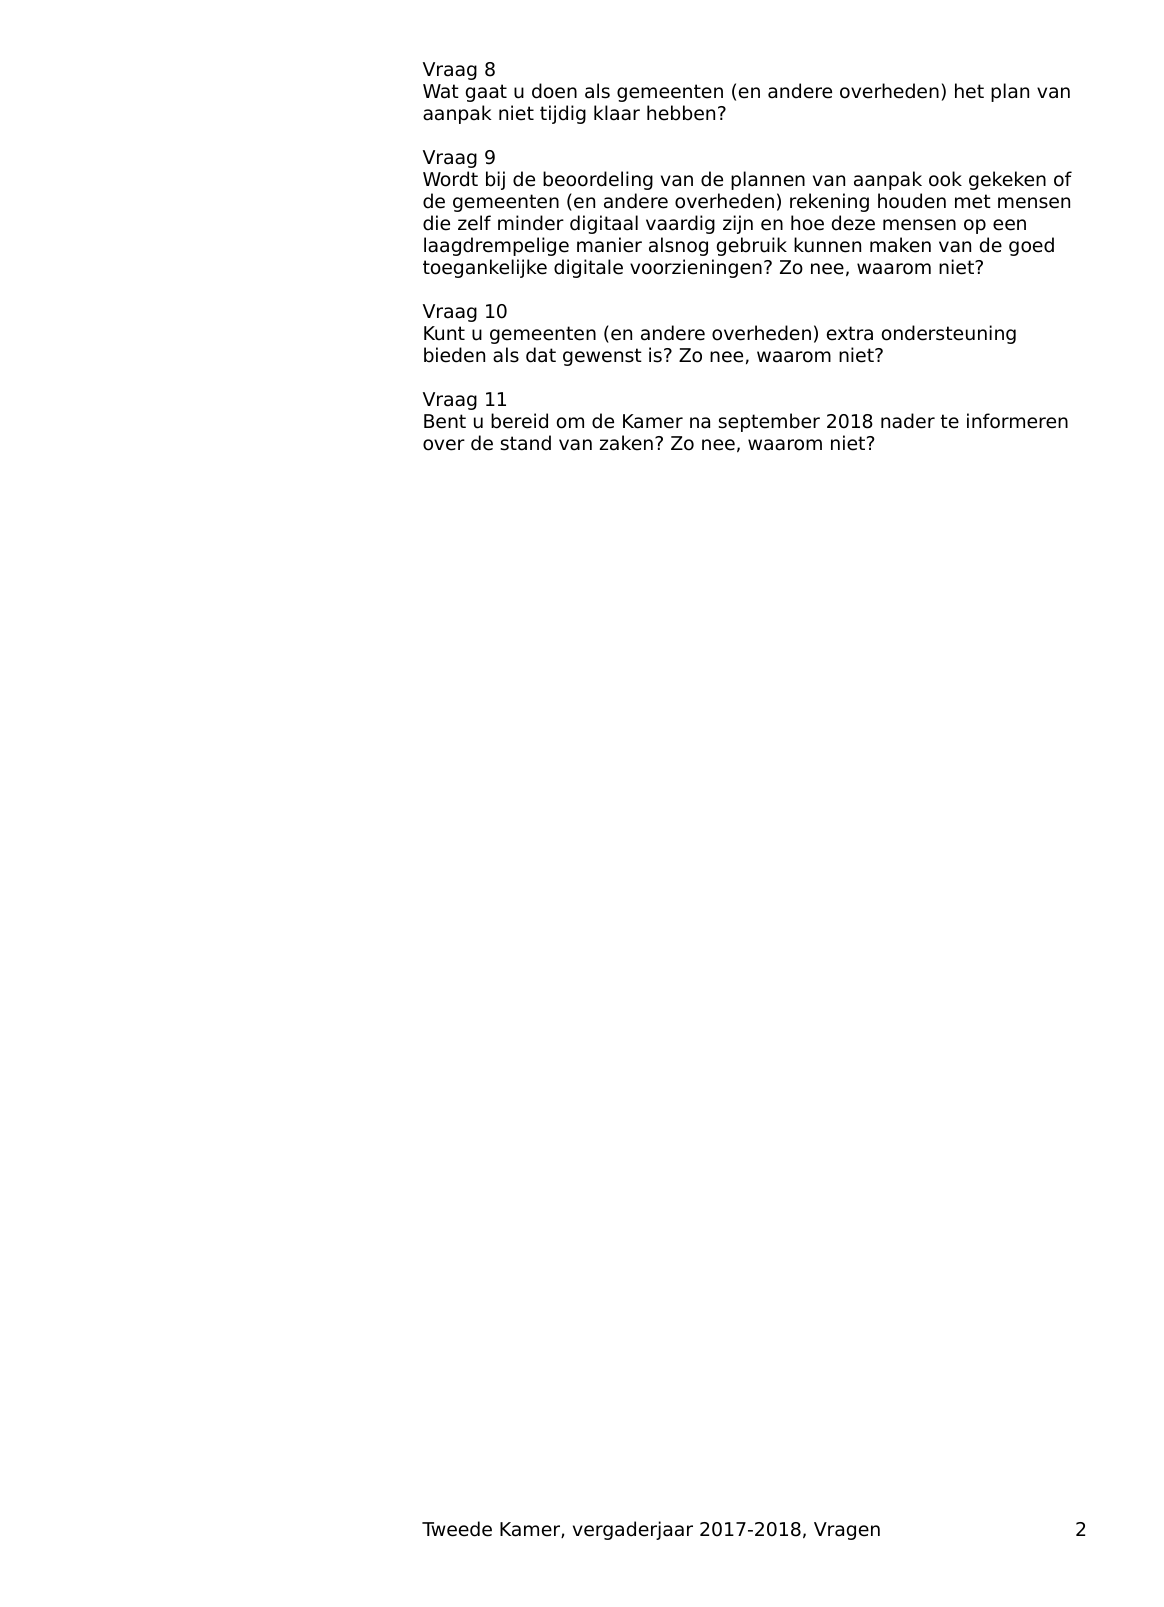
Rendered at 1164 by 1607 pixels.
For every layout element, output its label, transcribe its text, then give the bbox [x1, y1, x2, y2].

text Wordt bij de beoordeling van de plannen van aanpak ook gekeken of de gemeenten (en andere overheden) rekening houden met mensen die zelf minder digitaal vaardig zijn en hoe deze mensen op een laagdrempelige manier alsnog gebruik kunnen maken van de goed toegankelijke digitale voorzieningen? Zo nee, waarom niet? [422, 169, 1087, 279]
text Vraag 9 [422, 147, 1087, 169]
text Vraag 11 [422, 389, 1087, 411]
text Kunt u gemeenten (en andere overheden) extra ondersteuning bieden als dat gewenst is? Zo nee, waarom niet? [422, 323, 1087, 367]
text Bent u bereid om de Kamer na september 2018 nader te informeren over de stand van zaken? Zo nee, waarom niet? [422, 411, 1087, 455]
text Wat gaat u doen als gemeenten (en andere overheden) het plan van aanpak niet tijdig klaar hebben? [422, 81, 1087, 125]
text Vraag 10 [422, 301, 1087, 323]
text Vraag 8 [422, 59, 1087, 81]
